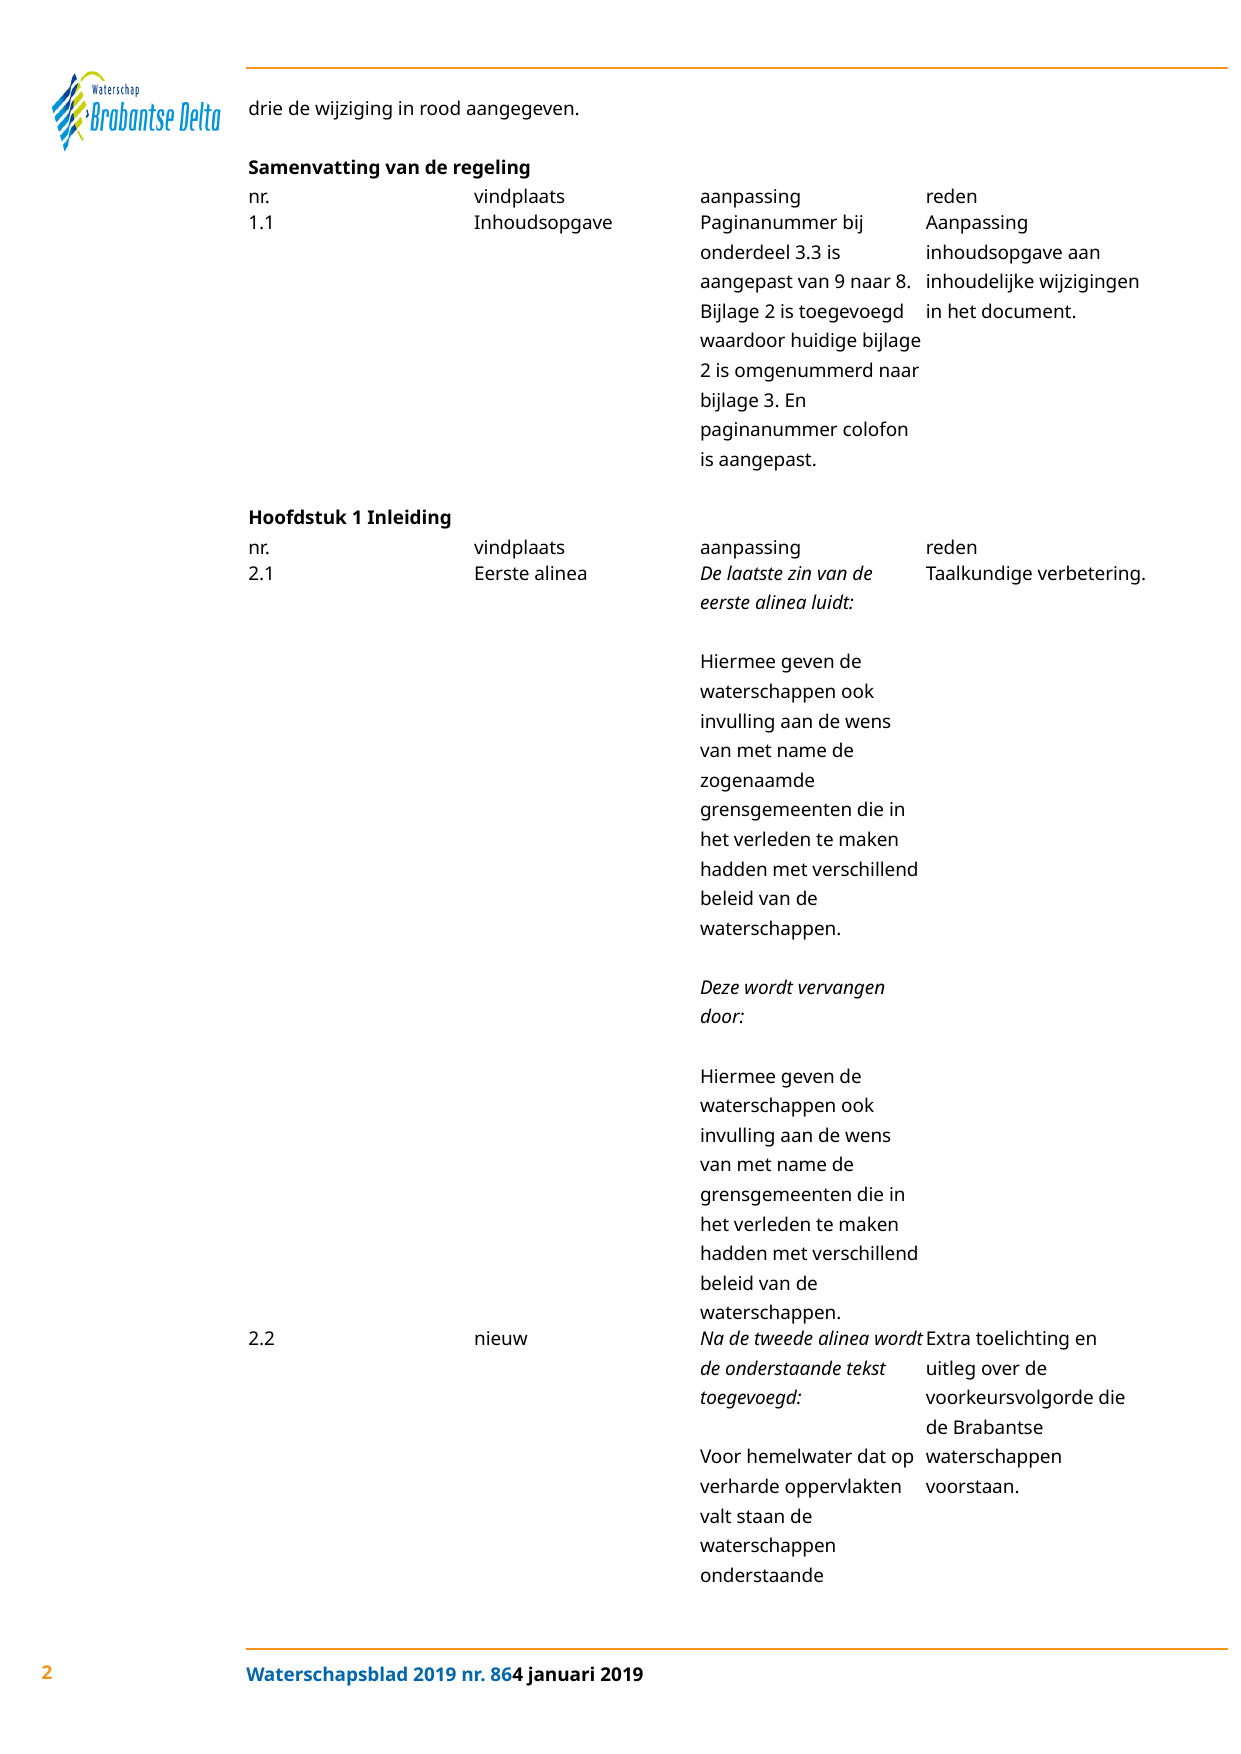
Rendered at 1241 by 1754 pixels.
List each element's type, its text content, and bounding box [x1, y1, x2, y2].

table_header aanpassing [700, 534, 926, 560]
table_cell Aanpassing inhoudsopgave aan inhoudelijke wijzigingen in het document. [926, 209, 1152, 472]
table_header nr. [248, 534, 474, 560]
table_cell Eerste alinea [474, 560, 700, 1325]
table_header vindplaats [474, 184, 700, 209]
table_cell Taalkundige verbetering. [926, 560, 1152, 1325]
table_header aanpassing [700, 184, 926, 209]
table_header reden [926, 184, 1152, 209]
table_header vindplaats [474, 534, 700, 560]
text Hoofdstuk 1 Inleiding [248, 504, 1152, 530]
text Samenvatting van de regeling [248, 154, 1152, 180]
table_cell De laatste zin van de eerste alinea luidt: Hiermee geven de waterschappen ook invulling aan de wens van met name de zogenaamde grensgemeenten die in het verleden te maken hadden met verschillend beleid van de waterschappen. Deze wordt vervangen door: Hiermee geven de waterschappen ook invulling aan de wens van met name de grensgemeenten die in het verleden te maken hadden met verschillend beleid van de waterschappen. [700, 560, 926, 1325]
picture [41, 47, 231, 172]
table_cell Inhoudsopgave [474, 209, 700, 472]
text drie de wijziging in rood aangegeven. [248, 95, 1152, 121]
table_header nr. [248, 184, 474, 209]
table_cell 2.1 [248, 560, 474, 1325]
table_cell nieuw [474, 1325, 700, 1588]
table_cell 1.1 [248, 209, 474, 472]
table_cell Paginanummer bij onderdeel 3.3 is aangepast van 9 naar 8. Bijlage 2 is toegevoegd waardoor huidige bijlage 2 is omgenummerd naar bijlage 3. En paginanummer colofon is aangepast. [700, 209, 926, 472]
table_cell 2.2 [248, 1325, 474, 1588]
table_header reden [926, 534, 1152, 560]
table_cell Na de tweede alinea wordt de onderstaande tekst toegevoegd: Voor hemelwater dat op verharde oppervlakten valt staan de waterschappen onderstaande [700, 1325, 926, 1588]
table_cell Extra toelichting en uitleg over de voorkeursvolgorde die de Brabantse waterschappen voorstaan. [926, 1325, 1152, 1588]
